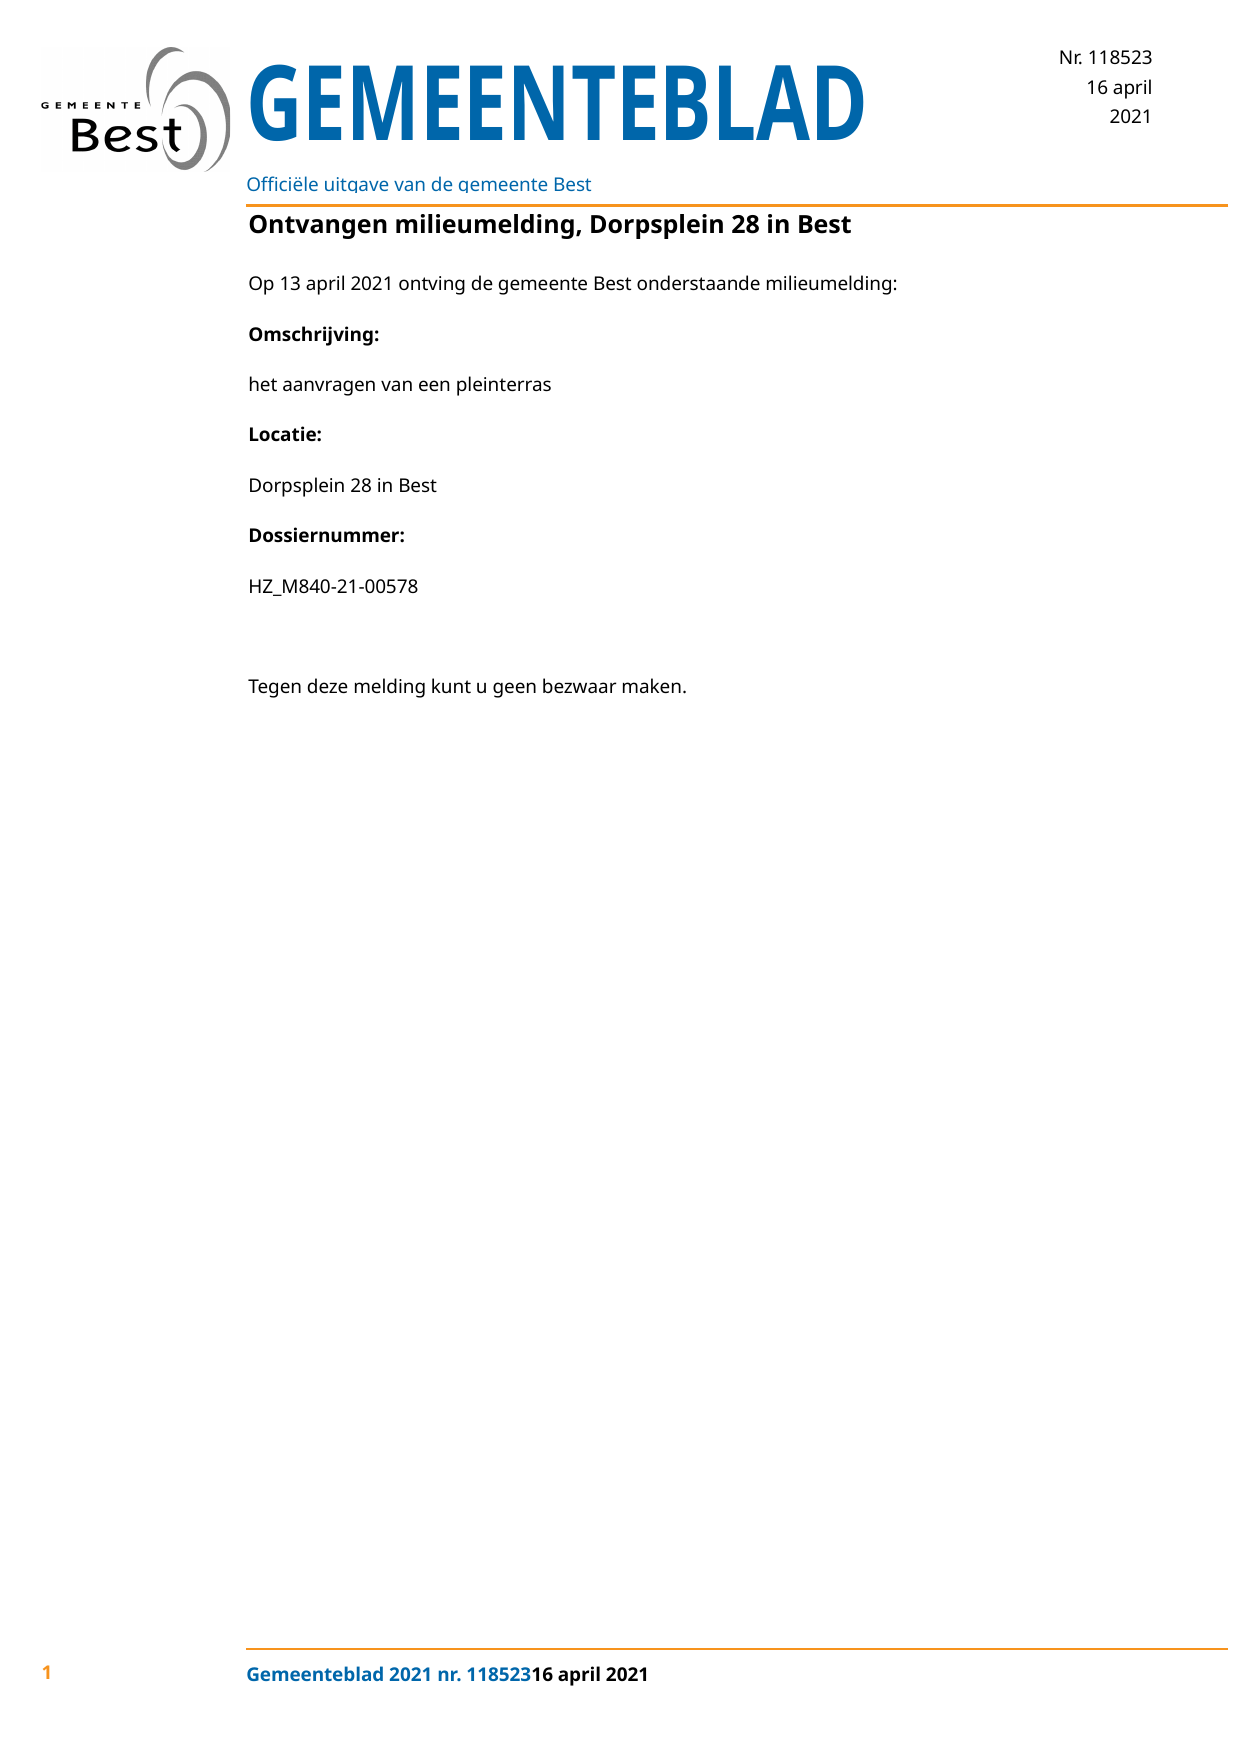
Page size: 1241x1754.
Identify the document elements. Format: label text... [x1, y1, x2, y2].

text Ontvangen milieumelding, Dorpsplein 28 in Best [248, 207, 1152, 241]
text Tegen deze melding kunt u geen bezwaar maken. [248, 674, 1152, 699]
text het aanvragen van een pleinterras [248, 371, 1152, 397]
text Omschrijving: [248, 321, 1152, 346]
text Op 13 april 2021 ontving de gemeente Best onderstaande milieumelding: [248, 270, 1152, 296]
text HZ_M840-21-00578 [248, 573, 1152, 598]
text Dossiernummer: [248, 522, 1152, 548]
picture [41, 47, 231, 172]
text Locatie: [248, 422, 1152, 447]
text Dorpsplein 28 in Best [248, 472, 1152, 498]
